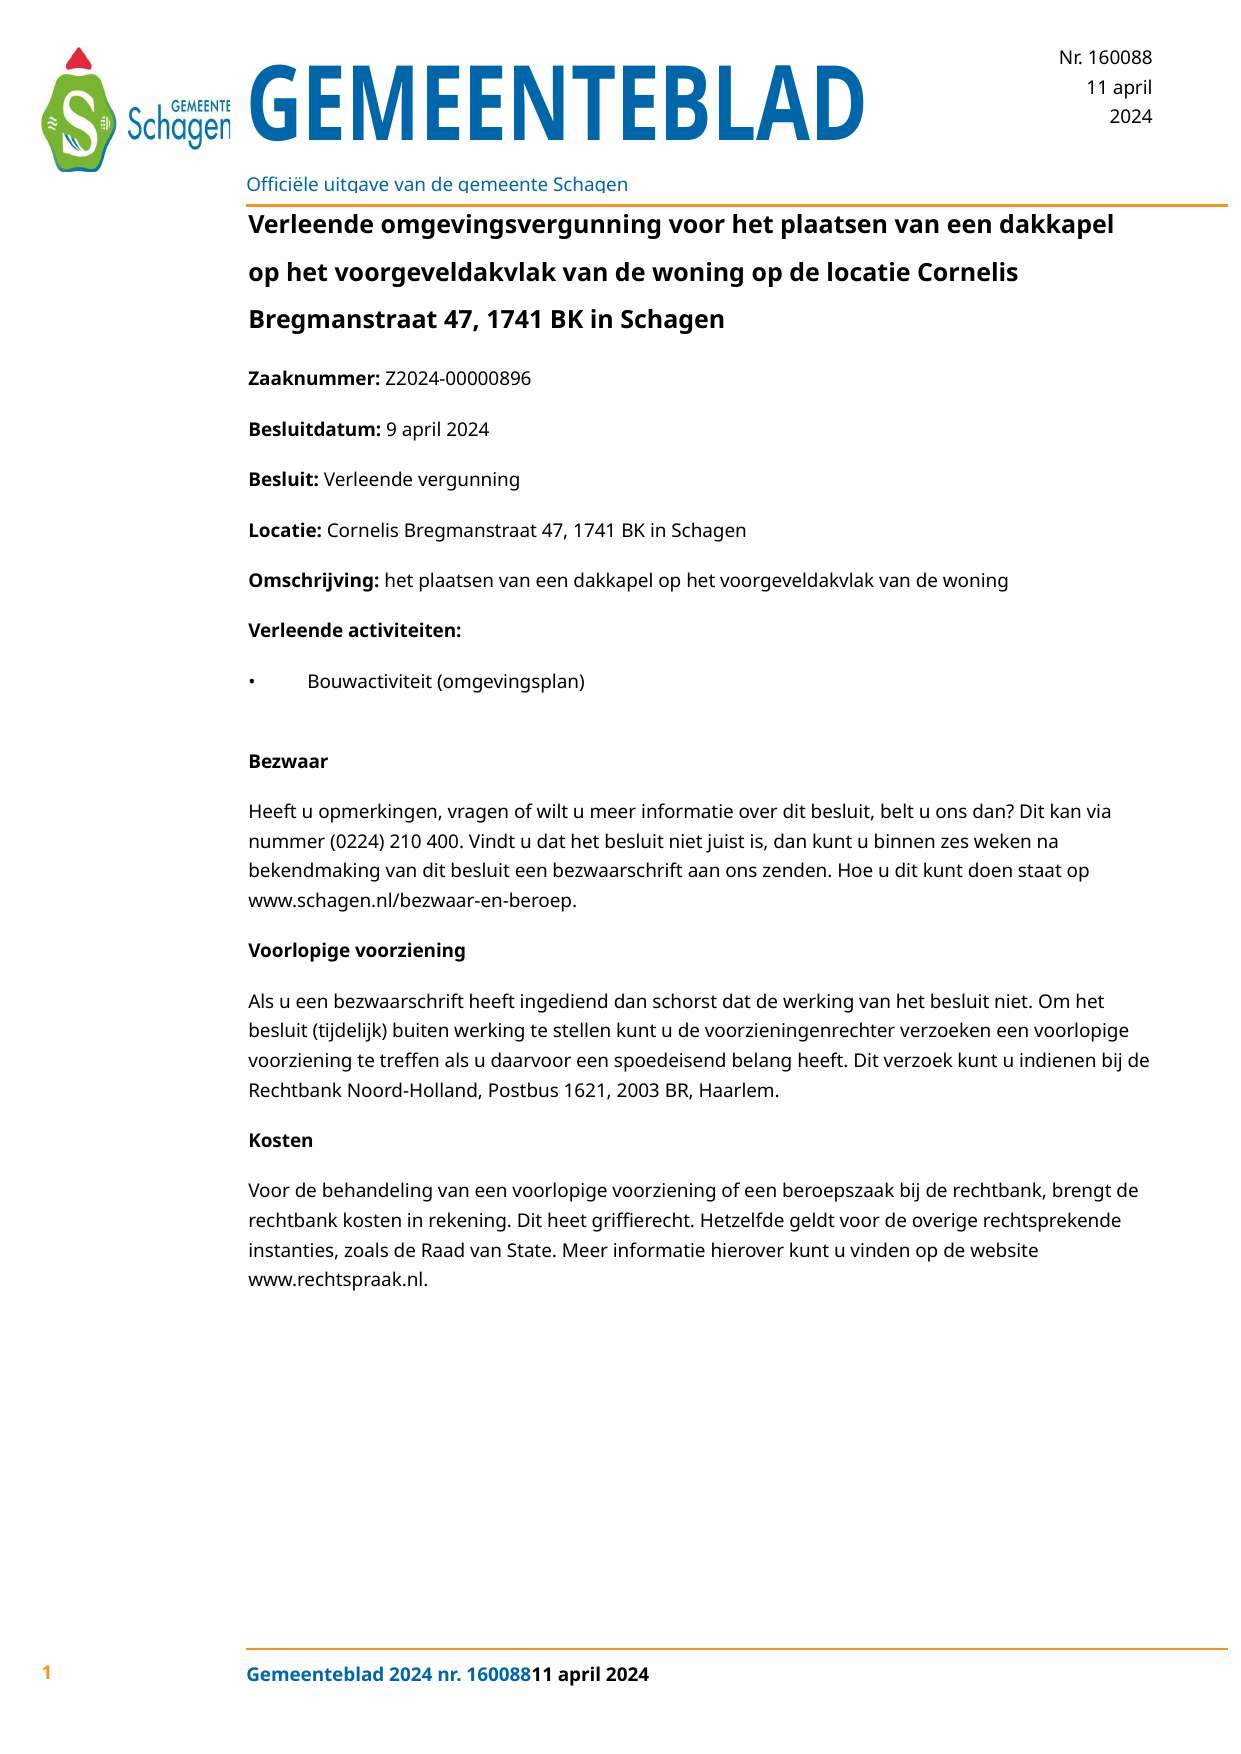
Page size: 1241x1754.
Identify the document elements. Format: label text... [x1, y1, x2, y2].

text Zaaknummer: Z2024-00000896 [248, 366, 1152, 391]
text Verleende activiteiten: [248, 618, 1152, 643]
picture [41, 47, 231, 172]
text Heeft u opmerkingen, vragen of wilt u meer informatie over dit besluit, belt u ons dan? Dit kan via nummer (0224) 210 400. Vindt u dat het besluit niet juist is, dan kunt u binnen zes weken na bekendmaking van dit besluit een bezwaarschrift aan ons zenden. Hoe u dit kunt doen staat op www.schagen.nl/bezwaar-en-beroep. [248, 798, 1152, 913]
text Omschrijving: het plaatsen van een dakkapel op het voorgeveldakvlak van de woning [248, 567, 1152, 593]
text Als u een bezwaarschrift heeft ingediend dan schorst dat de werking van het besluit niet. Om het besluit (tijdelijk) buiten werking te stellen kunt u de voorzieningenrechter verzoeken een voorlopige voorziening te treffen als u daarvoor een spoedeisend belang heeft. Dit verzoek kunt u indienen bij de Rechtbank Noord-Holland, Postbus 1621, 2003 BR, Haarlem. [248, 988, 1152, 1102]
text Verleende omgevingsvergunning voor het plaatsen van een dakkapel op het voorgeveldakvlak van de woning op de locatie Cornelis Bregmanstraat 47, 1741 BK in Schagen [248, 207, 1152, 336]
text Locatie: Cornelis Bregmanstraat 47, 1741 BK in Schagen [248, 517, 1152, 542]
text Kosten [248, 1127, 1152, 1153]
text Bezwaar [248, 748, 1152, 774]
list Bouwactiviteit (omgevingsplan) [248, 668, 1152, 694]
text Besluit: Verleende vergunning [248, 466, 1152, 492]
text Besluitdatum: 9 april 2024 [248, 416, 1152, 442]
text Voorlopige voorziening [248, 938, 1152, 963]
text Voor de behandeling van een voorlopige voorziening of een beroepszaak bij de rechtbank, brengt de rechtbank kosten in rekening. Dit heet griffierecht. Hetzelfde geldt voor de overige rechtsprekende instanties, zoals de Raad van State. Meer informatie hierover kunt u vinden op de website www.rechtspraak.nl. [248, 1178, 1152, 1292]
